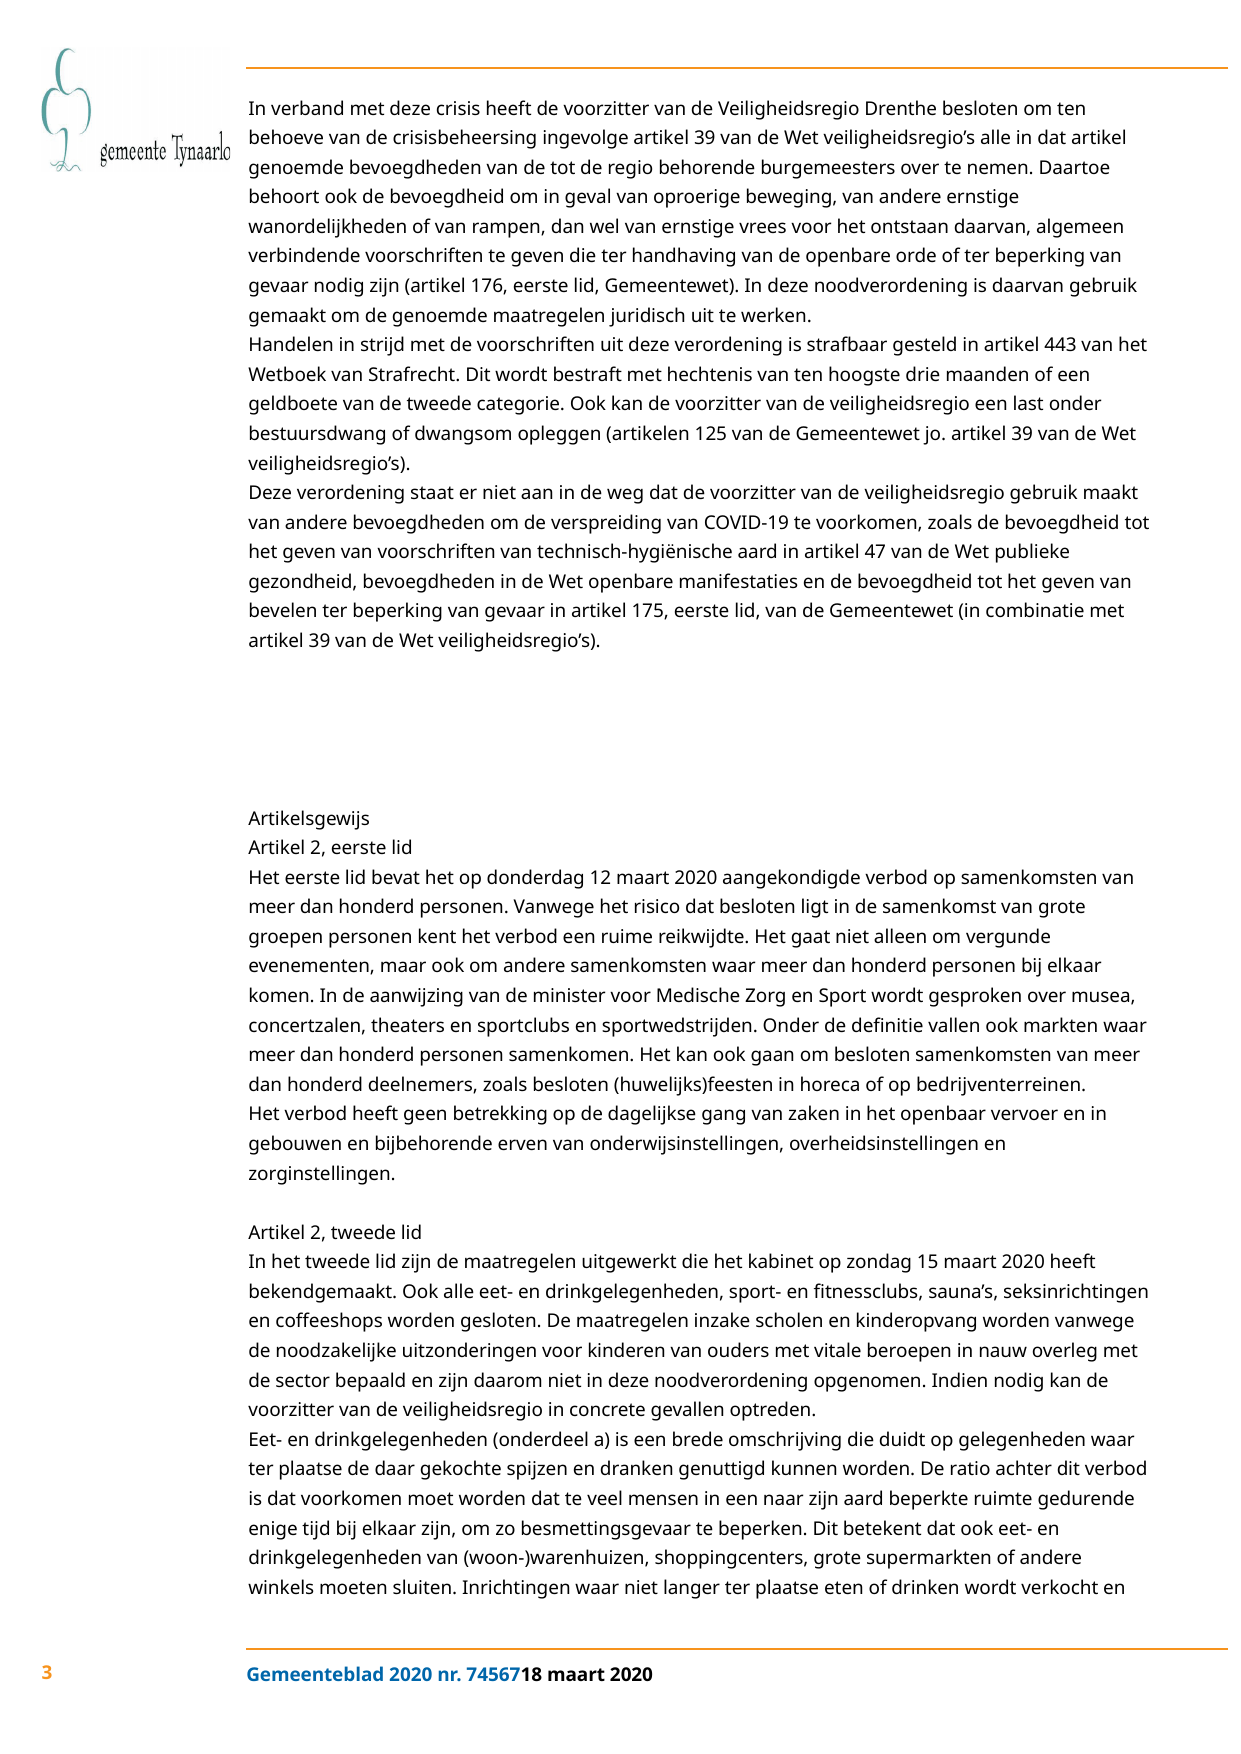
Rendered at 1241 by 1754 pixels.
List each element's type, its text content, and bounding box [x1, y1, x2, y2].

text Handelen in strijd met de voorschriften uit deze verordening is strafbaar gesteld in artikel 443 van het Wetboek van Strafrecht. Dit wordt bestraft met hechtenis van ten hoogste drie maanden of een geldboete van de tweede categorie. Ook kan de voorzitter van de veiligheidsregio een last onder bestuursdwang of dwangsom opleggen (artikelen 125 van de Gemeentewet jo. artikel 39 van de Wet veiligheidsregio’s). [248, 331, 1152, 476]
text Deze verordening staat er niet aan in de weg dat de voorzitter van de veiligheidsregio gebruik maakt van andere bevoegdheden om de verspreiding van COVID-19 te voorkomen, zoals de bevoegdheid tot het geven van voorschriften van technisch-hygiënische aard in artikel 47 van de Wet publieke gezondheid, bevoegdheden in de Wet openbare manifestaties en de bevoegdheid tot het geven van bevelen ter beperking van gevaar in artikel 175, eerste lid, van de Gemeentewet (in combinatie met artikel 39 van de Wet veiligheidsregio’s). [248, 479, 1152, 653]
text In verband met deze crisis heeft de voorzitter van de Veiligheidsregio Drenthe besloten om ten behoeve van de crisisbeheersing ingevolge artikel 39 van de Wet veiligheidsregio’s alle in dat artikel genoemde bevoegdheden van de tot de regio behorende burgemeesters over te nemen. Daartoe behoort ook de bevoegdheid om in geval van oproerige beweging, van andere ernstige wanordelijkheden of van rampen, dan wel van ernstige vrees voor het ontstaan daarvan, algemeen verbindende voorschriften te geven die ter handhaving van de openbare orde of ter beperking van gevaar nodig zijn (artikel 176, eerste lid, Gemeentewet). In deze noodverordening is daarvan gebruik gemaakt om de genoemde maatregelen juridisch uit te werken. [248, 95, 1152, 328]
text Artikel 2, tweede lid [248, 1219, 1152, 1245]
text Het eerste lid bevat het op donderdag 12 maart 2020 aangekondigde verbod op samenkomsten van meer dan honderd personen. Vanwege het risico dat besloten ligt in de samenkomst van grote groepen personen kent het verbod een ruime reikwijdte. Het gaat niet alleen om vergunde evenementen, maar ook om andere samenkomsten waar meer dan honderd personen bij elkaar komen. In de aanwijzing van de minister voor Medische Zorg en Sport wordt gesproken over musea, concertzalen, theaters en sportclubs en sportwedstrijden. Onder de definitie vallen ook markten waar meer dan honderd personen samenkomen. Het kan ook gaan om besloten samenkomsten van meer dan honderd deelnemers, zoals besloten (huwelijks)feesten in horeca of op bedrijventerreinen. [248, 864, 1152, 1097]
text Het verbod heeft geen betrekking op de dagelijkse gang van zaken in het openbaar vervoer en in gebouwen en bijbehorende erven van onderwijsinstellingen, overheidsinstellingen en zorginstellingen. [248, 1101, 1152, 1186]
text Eet- en drinkgelegenheden (onderdeel a) is een brede omschrijving die duidt op gelegenheden waar ter plaatse de daar gekochte spijzen en dranken genuttigd kunnen worden. De ratio achter dit verbod is dat voorkomen moet worden dat te veel mensen in een naar zijn aard beperkte ruimte gedurende enige tijd bij elkaar zijn, om zo besmettingsgevaar te beperken. Dit betekent dat ook eet- en drinkgelegenheden van (woon-)warenhuizen, shoppingcenters, grote supermarkten of andere winkels moeten sluiten. Inrichtingen waar niet langer ter plaatse eten of drinken wordt verkocht en [248, 1426, 1152, 1600]
text Artikelsgewijs [248, 805, 1152, 831]
picture [41, 47, 231, 172]
text In het tweede lid zijn de maatregelen uitgewerkt die het kabinet op zondag 15 maart 2020 heeft bekendgemaakt. Ook alle eet- en drinkgelegenheden, sport- en fitnessclubs, sauna’s, seksinrichtingen en coffeeshops worden gesloten. De maatregelen inzake scholen en kinderopvang worden vanwege de noodzakelijke uitzonderingen voor kinderen van ouders met vitale beroepen in nauw overleg met de sector bepaald en zijn daarom niet in deze noodverordening opgenomen. Indien nodig kan de voorzitter van de veiligheidsregio in concrete gevallen optreden. [248, 1248, 1152, 1422]
text Artikel 2, eerste lid [248, 834, 1152, 860]
